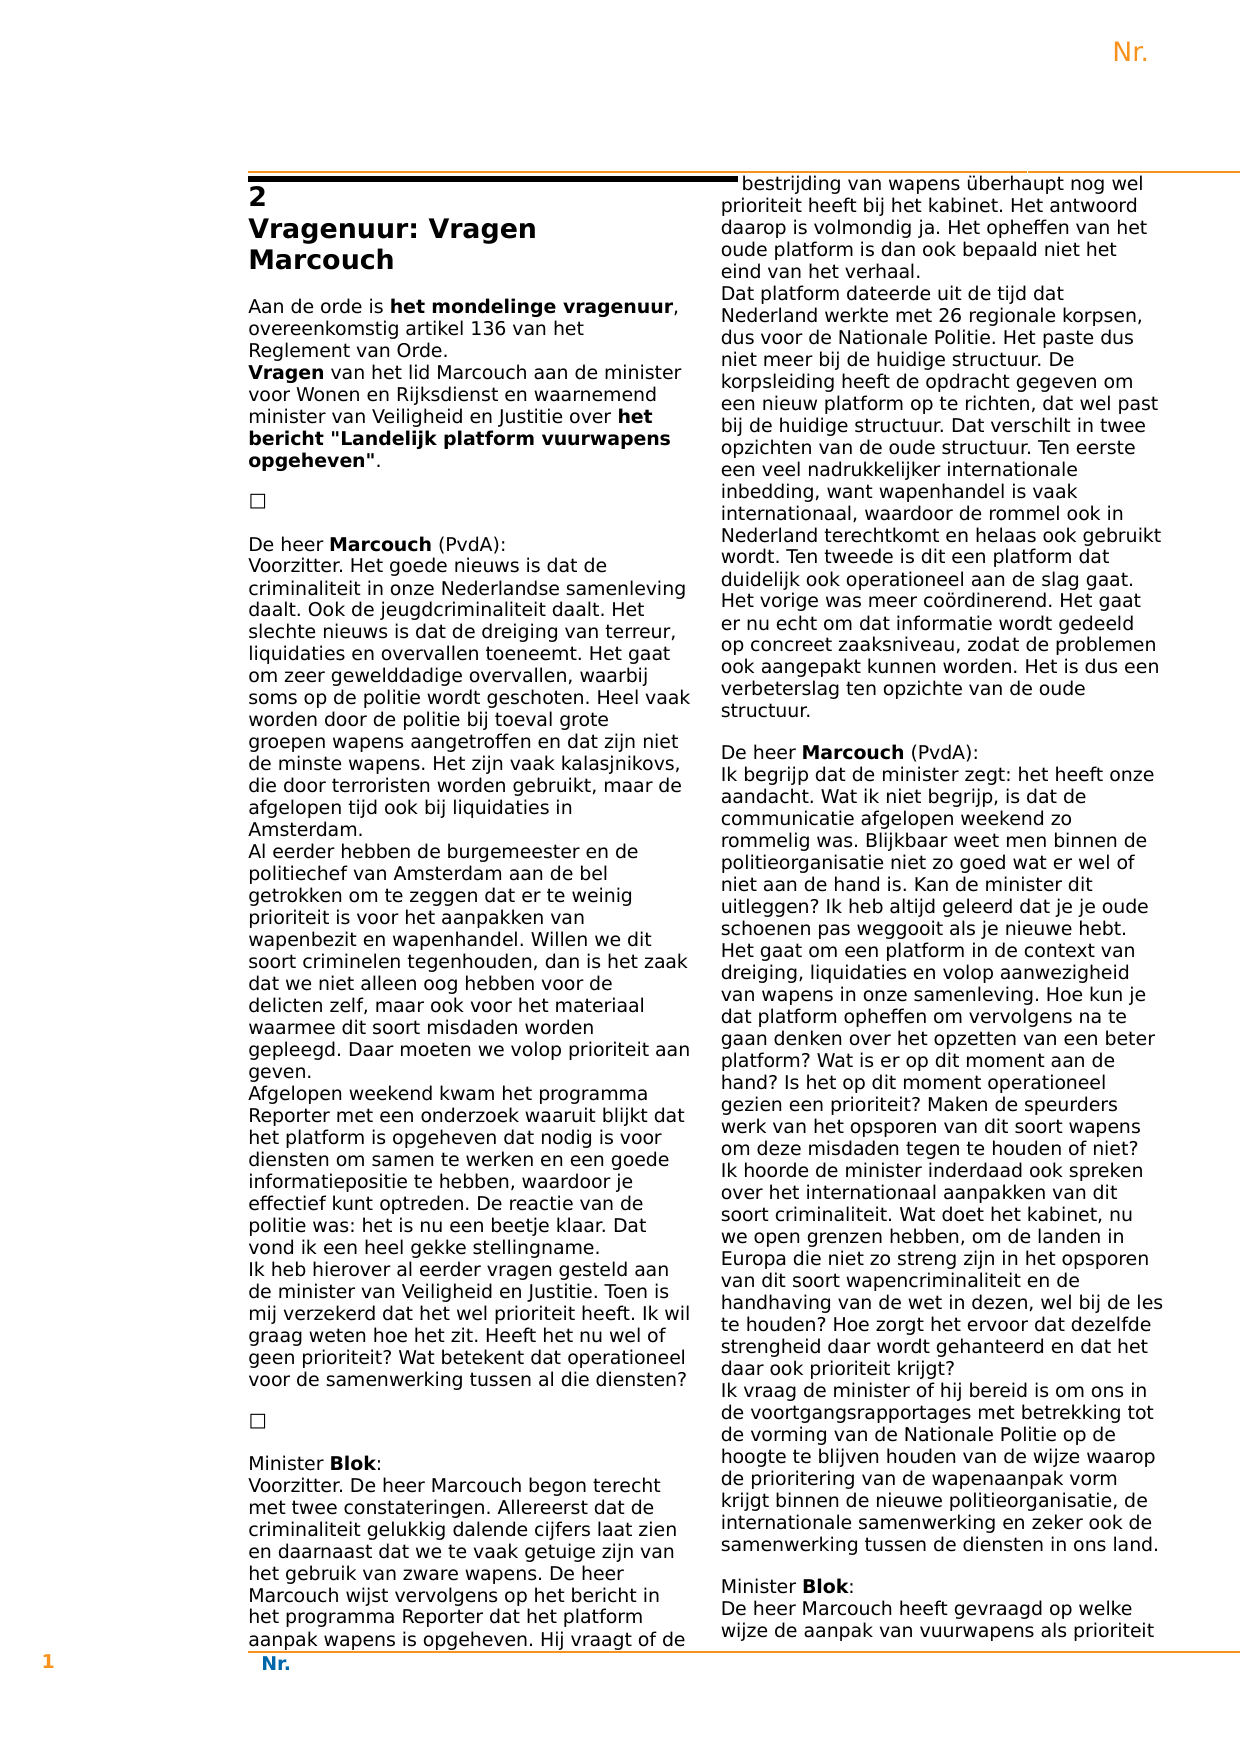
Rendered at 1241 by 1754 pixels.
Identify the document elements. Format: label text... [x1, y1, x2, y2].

text De heer Marcouch heeft gevraagd op welke wijze de aanpak van vuurwapens als prioriteit [721, 1597, 1163, 1641]
text Ik vraag de minister of hij bereid is om ons in de voortgangsrapportages met betrekking tot de vorming van de Nationale Politie op de hoogte te blijven houden van de wijze waarop de prioritering van de wapenaanpak vorm krijgt binnen de nieuwe politieorganisatie, de internationale samenwerking en zeker ook de samenwerking tussen de diensten in ons land. [721, 1380, 1163, 1556]
text Al eerder hebben de burgemeester en de politiechef van Amsterdam aan de bel getrokken om te zeggen dat er te weinig prioriteit is voor het aanpakken van wapenbezit en wapenhandel. Willen we dit soort criminelen tegenhouden, dan is het zaak dat we niet alleen oog hebben voor de delicten zelf, maar ook voor het materiaal waarmee dit soort misdaden worden gepleegd. Daar moeten we volop prioriteit aan geven. [248, 841, 691, 1083]
text bestrijding van wapens überhaupt nog wel prioriteit heeft bij het kabinet. Het antwoord daarop is volmondig ja. Het opheffen van het oude platform is dan ook bepaald niet het eind van het verhaal. [721, 173, 1163, 283]
text Vragen van het lid Marcouch aan de minister voor Wonen en Rijksdienst en waarnemend minister van Veiligheid en Justitie over het bericht "Landelijk platform vuurwapens opgeheven". [248, 362, 691, 471]
text Voorzitter. De heer Marcouch begon terecht met twee constateringen. Allereerst dat de criminaliteit gelukkig dalende cijfers laat zien en daarnaast dat we te vaak getuige zijn van het gebruik van zware wapens. De heer Marcouch wijst vervolgens op het bericht in het programma Reporter dat het platform aanpak wapens is opgeheven. Hij vraagt of de [248, 1474, 691, 1650]
text Aan de orde is het mondelinge vragenuur, overeenkomstig artikel 136 van het Reglement van Orde. [248, 296, 691, 362]
text Dat platform dateerde uit de tijd dat Nederland werkte met 26 regionale korpsen, dus voor de Nationale Politie. Het paste dus niet meer bij de huidige structuur. De korpsleiding heeft de opdracht gegeven om een nieuw platform op te richten, dat wel past bij de huidige structuur. Dat verschilt in twee opzichten van de oude structuur. Ten eerste een veel nadrukkelijker internationale inbedding, want wapenhandel is vaak internationaal, waardoor de rommel ook in Nederland terechtkomt en helaas ook gebruikt wordt. Ten tweede is dit een platform dat duidelijk ook operationeel aan de slag gaat. Het vorige was meer coördinerend. Het gaat er nu echt om dat informatie wordt gedeeld op concreet zaaksniveau, zodat de problemen ook aangepakt kunnen worden. Het is dus een verbeterslag ten opzichte van de oude structuur. [721, 283, 1163, 722]
text Ik hoorde de minister inderdaad ook spreken over het internationaal aanpakken van dit soort criminaliteit. Wat doet het kabinet, nu we open grenzen hebben, om de landen in Europa die niet zo streng zijn in het opsporen van dit soort wapencriminaliteit en de handhaving van de wet in dezen, wel bij de les te houden? Hoe zorgt het ervoor dat dezelfde strengheid daar wordt gehanteerd en dat het daar ook prioriteit krijgt? [721, 1160, 1163, 1380]
text ⬜ [248, 1411, 691, 1433]
text De heer Marcouch (PvdA): [248, 533, 691, 555]
text Ik begrijp dat de minister zegt: het heeft onze aandacht. Wat ik niet begrijp, is dat de communicatie afgelopen weekend zo rommelig was. Blijkbaar weet men binnen de politieorganisatie niet zo goed wat er wel of niet aan de hand is. Kan de minister dit uitleggen? Ik heb altijd geleerd dat je je oude schoenen pas weggooit als je nieuwe hebt. Het gaat om een platform in de context van dreiging, liquidaties en volop aanwezigheid van wapens in onze samenleving. Hoe kun je dat platform opheffen om vervolgens na te gaan denken over het opzetten van een beter platform? Wat is er op dit moment aan de hand? Is het op dit moment operationeel gezien een prioriteit? Maken de speurders werk van het opsporen van dit soort wapens om deze misdaden tegen te houden of niet? [721, 764, 1163, 1160]
text De heer Marcouch (PvdA): [721, 742, 1163, 764]
text Minister Blok: [721, 1576, 1163, 1597]
text Afgelopen weekend kwam het programma Reporter met een onderzoek waaruit blijkt dat het platform is opgeheven dat nodig is voor diensten om samen te werken en een goede informatiepositie te hebben, waardoor je effectief kunt optreden. De reactie van de politie was: het is nu een beetje klaar. Dat vond ik een heel gekke stellingname. [248, 1083, 691, 1259]
text Ik heb hierover al eerder vragen gesteld aan de minister van Veiligheid en Justitie. Toen is mij verzekerd dat het wel prioriteit heeft. Ik wil graag weten hoe het zit. Heeft het nu wel of geen prioriteit? Wat betekent dat operationeel voor de samenwerking tussen al die diensten? [248, 1259, 691, 1391]
text Minister Blok: [248, 1453, 691, 1474]
title 2 Vragenuur: Vragen Marcouch [248, 182, 691, 276]
text ⬜ [248, 491, 691, 513]
text Voorzitter. Het goede nieuws is dat de criminaliteit in onze Nederlandse samenleving daalt. Ook de jeugdcriminaliteit daalt. Het slechte nieuws is dat de dreiging van terreur, liquidaties en overvallen toeneemt. Het gaat om zeer gewelddadige overvallen, waarbij soms op de politie wordt geschoten. Heel vaak worden door de politie bij toeval grote groepen wapens aangetroffen en dat zijn niet de minste wapens. Het zijn vaak kalasjnikovs, die door terroristen worden gebruikt, maar de afgelopen tijd ook bij liquidaties in Amsterdam. [248, 555, 691, 841]
